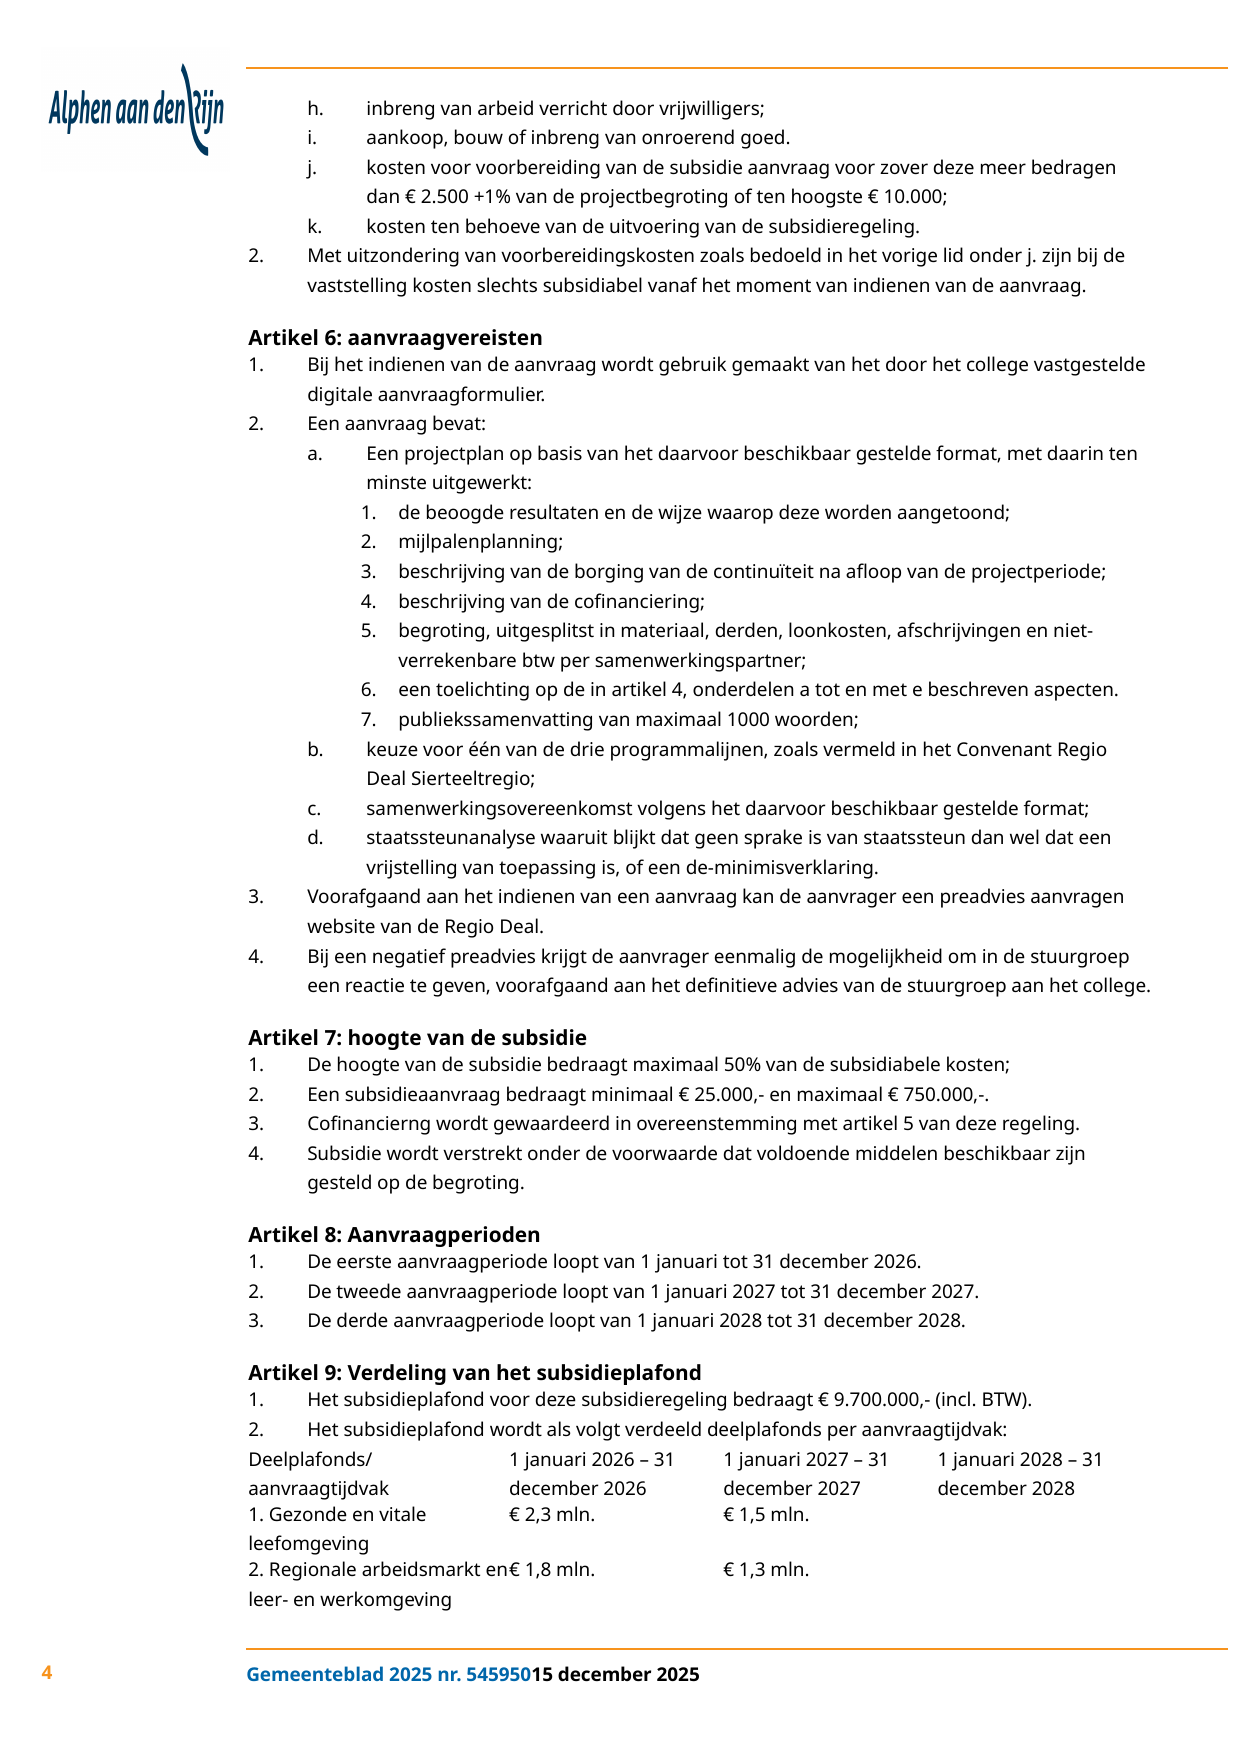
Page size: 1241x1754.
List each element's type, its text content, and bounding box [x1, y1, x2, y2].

list De hoogte van de subsidie bedraagt maximaal 50% van de subsidiabele kosten; [248, 1051, 1152, 1077]
list de beoogde resultaten en de wijze waarop deze worden aangetoond; [361, 499, 1152, 525]
list inbreng van arbeid verricht door vrijwilligers; [307, 95, 1152, 121]
list Een projectplan op basis van het daarvoor beschikbaar gestelde format, met daarin ten minste uitgewerkt: [307, 440, 1152, 495]
list kosten voor voorbereiding van de subsidie aanvraag voor zover deze meer bedragen dan € 2.500 +1% van de projectbegroting of ten hoogste € 10.000; [307, 154, 1152, 209]
table_header Deelplafonds/aanvraagtijdvak [248, 1446, 509, 1501]
list Bij een negatief preadvies krijgt de aanvrager eenmalig de mogelijkheid om in de stuurgroep een reactie te geven, voorafgaand aan het definitieve advies van de stuurgroep aan het college. [248, 943, 1152, 998]
list beschrijving van de cofinanciering; [361, 588, 1152, 613]
list aankoop, bouw of inbreng van onroerend goed. [307, 124, 1152, 150]
list beschrijving van de borging van de continuïteit na afloop van de projectperiode; [361, 558, 1152, 584]
table_header 1 januari 2026 – 31 december 2026 [509, 1446, 723, 1501]
text Artikel 6: aanvraagvereisten [248, 323, 1152, 351]
text Artikel 7: hoogte van de subsidie [248, 1023, 1152, 1051]
list publiekssamenvatting van maximaal 1000 woorden; [361, 706, 1152, 732]
table_header 1 januari 2028 – 31 december 2028 [937, 1446, 1152, 1501]
list Voorafgaand aan het indienen van een aanvraag kan de aanvrager een preadvies aanvragen website van de Regio Deal. [248, 884, 1152, 939]
table_cell 2. Regionale arbeidsmarkt en leer- en werkomgeving [248, 1556, 509, 1612]
table_cell € 1,3 mln. [723, 1556, 937, 1612]
picture [41, 47, 231, 172]
table_cell € 1,8 mln. [509, 1556, 723, 1612]
list begroting, uitgesplitst in materiaal, derden, loonkosten, afschrijvingen en niet-verrekenbare btw per samenwerkingspartner; [361, 617, 1152, 673]
list kosten ten behoeve van de uitvoering van de subsidieregeling. [307, 213, 1152, 239]
list Bij het indienen van de aanvraag wordt gebruik gemaakt van het door het college vastgestelde digitale aanvraagformulier. [248, 351, 1152, 406]
list Met uitzondering van voorbereidingskosten zoals bedoeld in het vorige lid onder j. zijn bij de vaststelling kosten slechts subsidiabel vanaf het moment van indienen van de aanvraag. [248, 243, 1152, 298]
list Subsidie wordt verstrekt onder de voorwaarde dat voldoende middelen beschikbaar zijn gesteld op de begroting. [248, 1140, 1152, 1195]
list De eerste aanvraagperiode loopt van 1 januari tot 31 december 2026. [248, 1248, 1152, 1274]
table_cell € 1,5 mln. [723, 1501, 937, 1556]
table_cell € 2,3 mln. [509, 1501, 723, 1556]
text Artikel 8: Aanvraagperioden [248, 1220, 1152, 1248]
list Cofinancierng wordt gewaardeerd in overeenstemming met artikel 5 van deze regeling. [248, 1110, 1152, 1136]
list Het subsidieplafond voor deze subsidieregeling bedraagt € 9.700.000,- (incl. BTW). [248, 1386, 1152, 1412]
table_cell [937, 1556, 1152, 1612]
list keuze voor één van de drie programmalijnen, zoals vermeld in het Convenant Regio Deal Sierteeltregio; [307, 736, 1152, 791]
list Een subsidieaanvraag bedraagt minimaal € 25.000,- en maximaal € 750.000,-. [248, 1081, 1152, 1107]
list Een aanvraag bevat: [248, 410, 1152, 436]
table_header 1 januari 2027 – 31 december 2027 [723, 1446, 937, 1501]
table_cell [937, 1501, 1152, 1556]
list mijlpalenplanning; [361, 529, 1152, 554]
list De derde aanvraagperiode loopt van 1 januari 2028 tot 31 december 2028. [248, 1308, 1152, 1333]
text Artikel 9: Verdeling van het subsidieplafond [248, 1358, 1152, 1386]
table_cell 1. Gezonde en vitale leefomgeving [248, 1501, 509, 1556]
list een toelichting op de in artikel 4, onderdelen a tot en met e beschreven aspecten. [361, 677, 1152, 702]
list De tweede aanvraagperiode loopt van 1 januari 2027 tot 31 december 2027. [248, 1278, 1152, 1304]
list staatssteunanalyse waaruit blijkt dat geen sprake is van staatssteun dan wel dat een vrijstelling van toepassing is, of een de-minimisverklaring. [307, 824, 1152, 880]
list Het subsidieplafond wordt als volgt verdeeld deelplafonds per aanvraagtijdvak: [248, 1416, 1152, 1442]
list samenwerkingsovereenkomst volgens het daarvoor beschikbaar gestelde format; [307, 795, 1152, 821]
